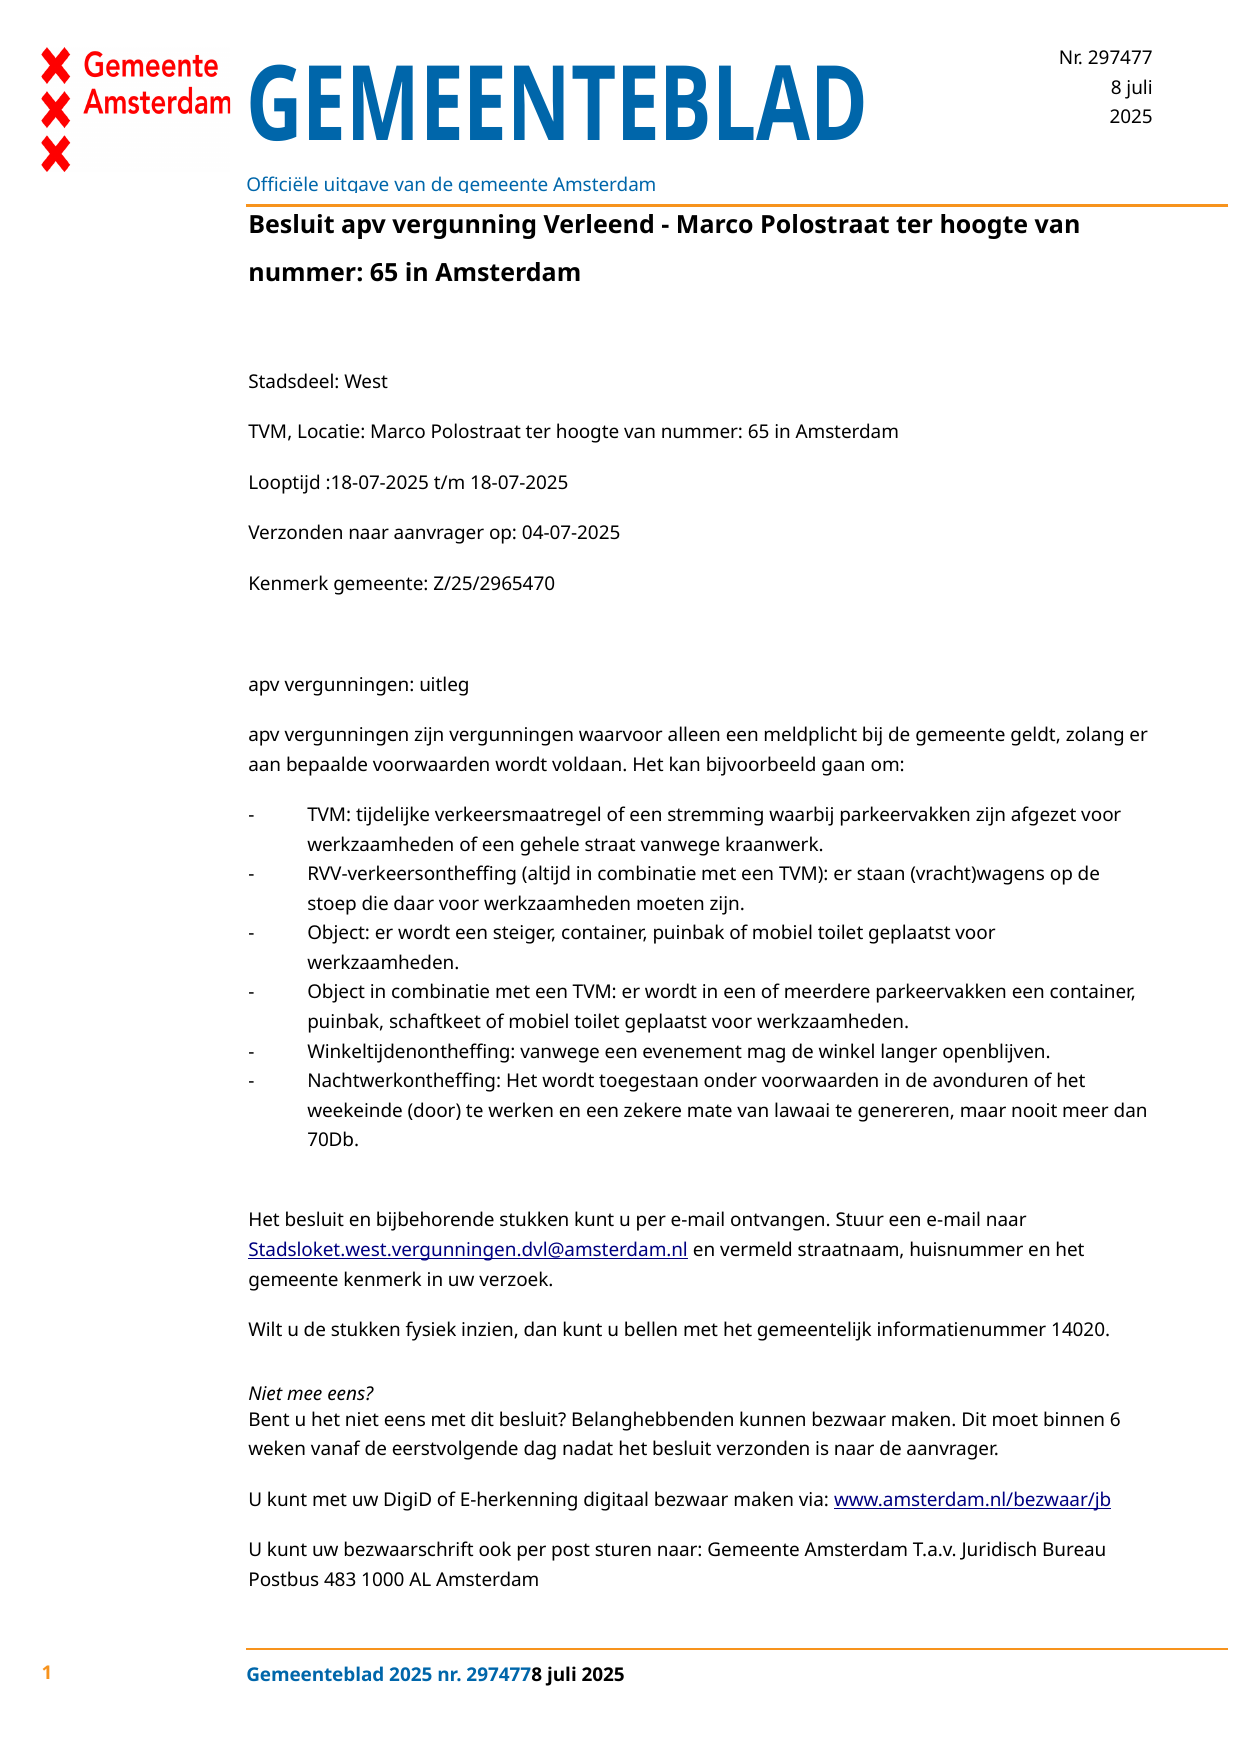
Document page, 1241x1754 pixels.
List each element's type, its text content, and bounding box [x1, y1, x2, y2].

list Object in combinatie met een TVM: er wordt in een of meerdere parkeervakken een container, puinbak, schaftkeet of mobiel toilet geplaatst voor werkzaamheden. [248, 979, 1152, 1034]
text U kunt uw bezwaarschrift ook per post sturen naar: Gemeente Amsterdam T.a.v. Juridisch Bureau Postbus 483 1000 AL Amsterdam [248, 1536, 1152, 1592]
list TVM: tijdelijke verkeersmaatregel of een stremming waarbij parkeervakken zijn afgezet voor werkzaamheden of een gehele straat vanwege kraanwerk. [248, 801, 1152, 857]
text U kunt met uw DigiD of E-herkenning digitaal bezwaar maken via: www.amsterdam.nl/bezwaar/jb [248, 1486, 1152, 1512]
text Bent u het niet eens met dit besluit? Belanghebbenden kunnen bezwaar maken. Dit moet binnen 6 weken vanaf de eerstvolgende dag nadat het besluit verzonden is naar de aanvrager. [248, 1406, 1152, 1461]
text Wilt u de stukken fysiek inzien, dan kunt u bellen met het gemeentelijk informatienummer 14020. [248, 1316, 1152, 1342]
list Winkeltijdenontheffing: vanwege een evenement mag de winkel langer openblijven. [248, 1038, 1152, 1064]
list Nachtwerkontheffing: Het wordt toegestaan onder voorwaarden in de avonduren of het weekeinde (door) te werken en een zekere mate van lawaai te genereren, maar nooit meer dan 70Db. [248, 1067, 1152, 1152]
text Besluit apv vergunning Verleend - Marco Polostraat ter hoogte van nummer: 65 in Amsterdam [248, 207, 1152, 288]
text Looptijd :18-07-2025 t/m 18-07-2025 [248, 469, 1152, 495]
text Het besluit en bijbehorende stukken kunt u per e-mail ontvangen. Stuur een e-mail naar Stadsloket.west.vergunningen.dvl@amsterdam.nl en vermeld straatnaam, huisnummer en het gemeente kenmerk in uw verzoek. [248, 1207, 1152, 1292]
picture [41, 47, 231, 172]
text Niet mee eens? [248, 1380, 1152, 1406]
text Kenmerk gemeente: Z/25/2965470 [248, 570, 1152, 596]
text apv vergunningen: uitleg [248, 671, 1152, 697]
list Object: er wordt een steiger, container, puinbak of mobiel toilet geplaatst voor werkzaamheden. [248, 919, 1152, 975]
text Stadsdeel: West [248, 368, 1152, 394]
list RVV-verkeersontheffing (altijd in combinatie met een TVM): er staan (vracht)wagens op de stoep die daar voor werkzaamheden moeten zijn. [248, 860, 1152, 916]
text TVM, Locatie: Marco Polostraat ter hoogte van nummer: 65 in Amsterdam [248, 419, 1152, 444]
text apv vergunningen zijn vergunningen waarvoor alleen een meldplicht bij de gemeente geldt, zolang er aan bepaalde voorwaarden wordt voldaan. Het kan bijvoorbeeld gaan om: [248, 721, 1152, 777]
text Verzonden naar aanvrager op: 04-07-2025 [248, 519, 1152, 545]
